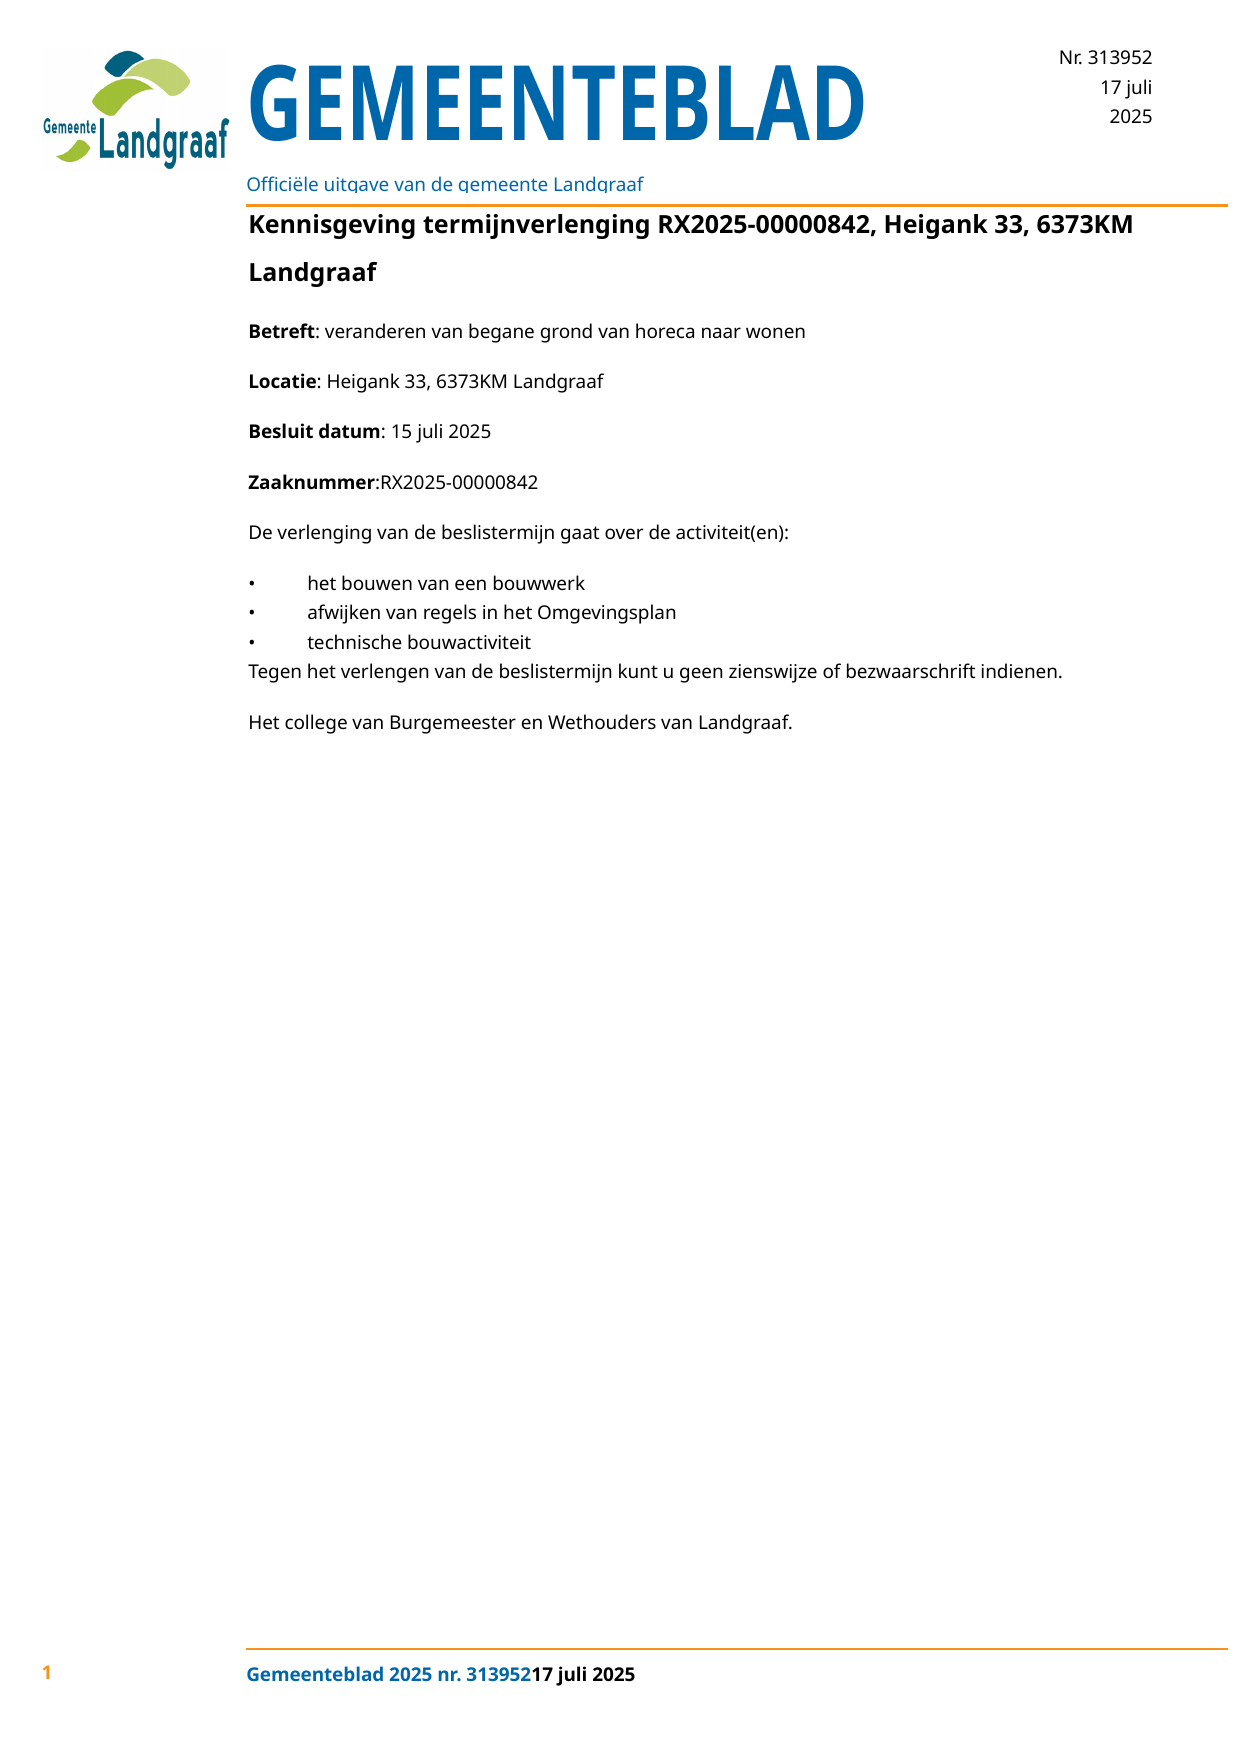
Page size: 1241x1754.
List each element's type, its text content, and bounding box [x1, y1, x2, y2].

text Locatie: Heigank 33, 6373KM Landgraaf [248, 368, 1152, 394]
text Betreft: veranderen van begane grond van horeca naar wonen [248, 318, 1152, 344]
list technische bouwactiviteit [248, 629, 1152, 655]
list afwijken van regels in het Omgevingsplan [248, 599, 1152, 625]
text Het college van Burgemeester en Wethouders van Landgraaf. [248, 709, 1152, 735]
text Tegen het verlengen van de beslistermijn kunt u geen zienswijze of bezwaarschrift indienen. [248, 659, 1152, 684]
text De verlenging van de beslistermijn gaat over de activiteit(en): [248, 519, 1152, 545]
list het bouwen van een bouwwerk [248, 570, 1152, 596]
picture [41, 47, 231, 172]
text Kennisgeving termijnverlenging RX2025-00000842, Heigank 33, 6373KM Landgraaf [248, 207, 1152, 288]
text Besluit datum: 15 juli 2025 [248, 419, 1152, 444]
text Zaaknummer:RX2025-00000842 [248, 469, 1152, 495]
